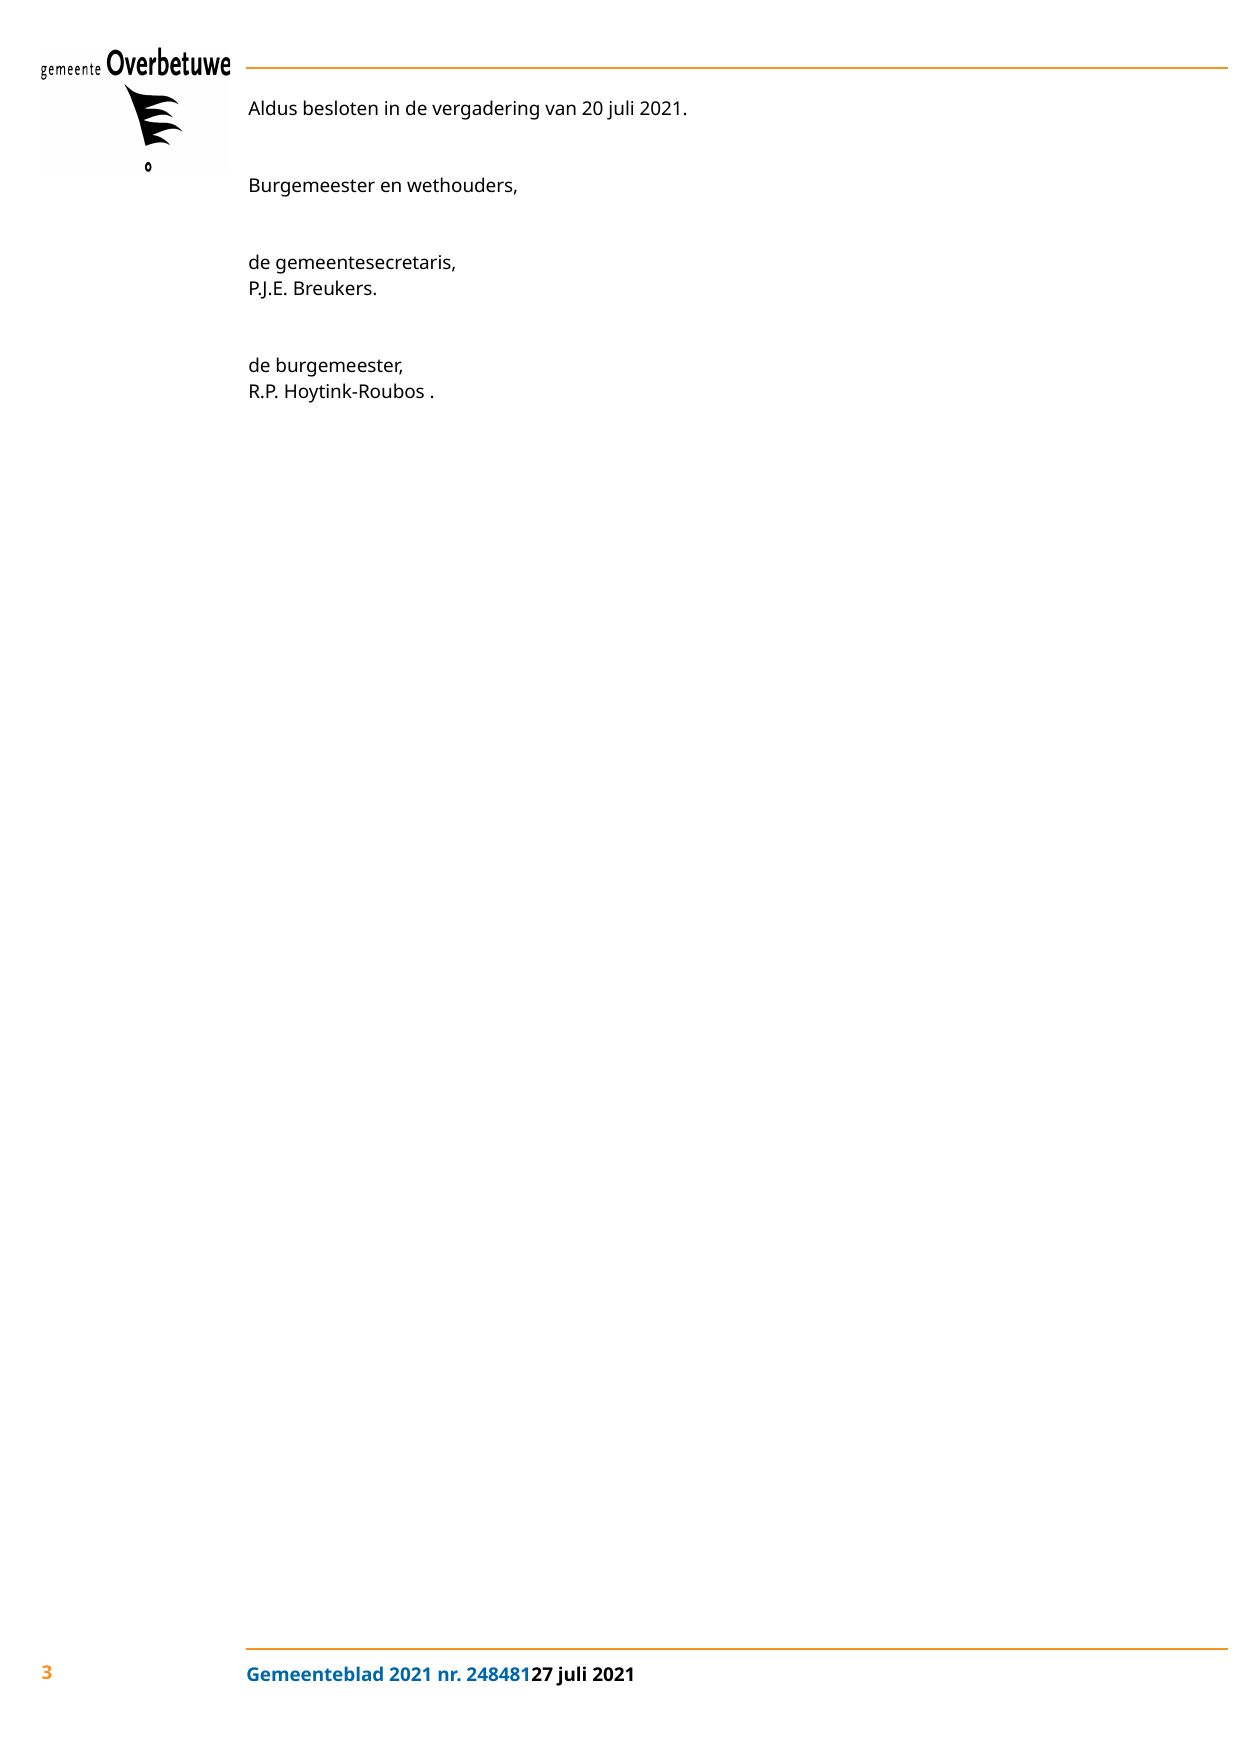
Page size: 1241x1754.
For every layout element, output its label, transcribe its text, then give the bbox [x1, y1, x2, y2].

text de burgemeester, [248, 352, 1152, 378]
picture [41, 47, 231, 172]
text R.P. Hoytink-Roubos . [248, 378, 1152, 403]
text de gemeentesecretaris, [248, 249, 1152, 275]
text Burgemeester en wethouders, [248, 172, 1152, 198]
text Aldus besloten in de vergadering van 20 juli 2021. [248, 95, 1152, 121]
text P.J.E. Breukers. [248, 275, 1152, 301]
